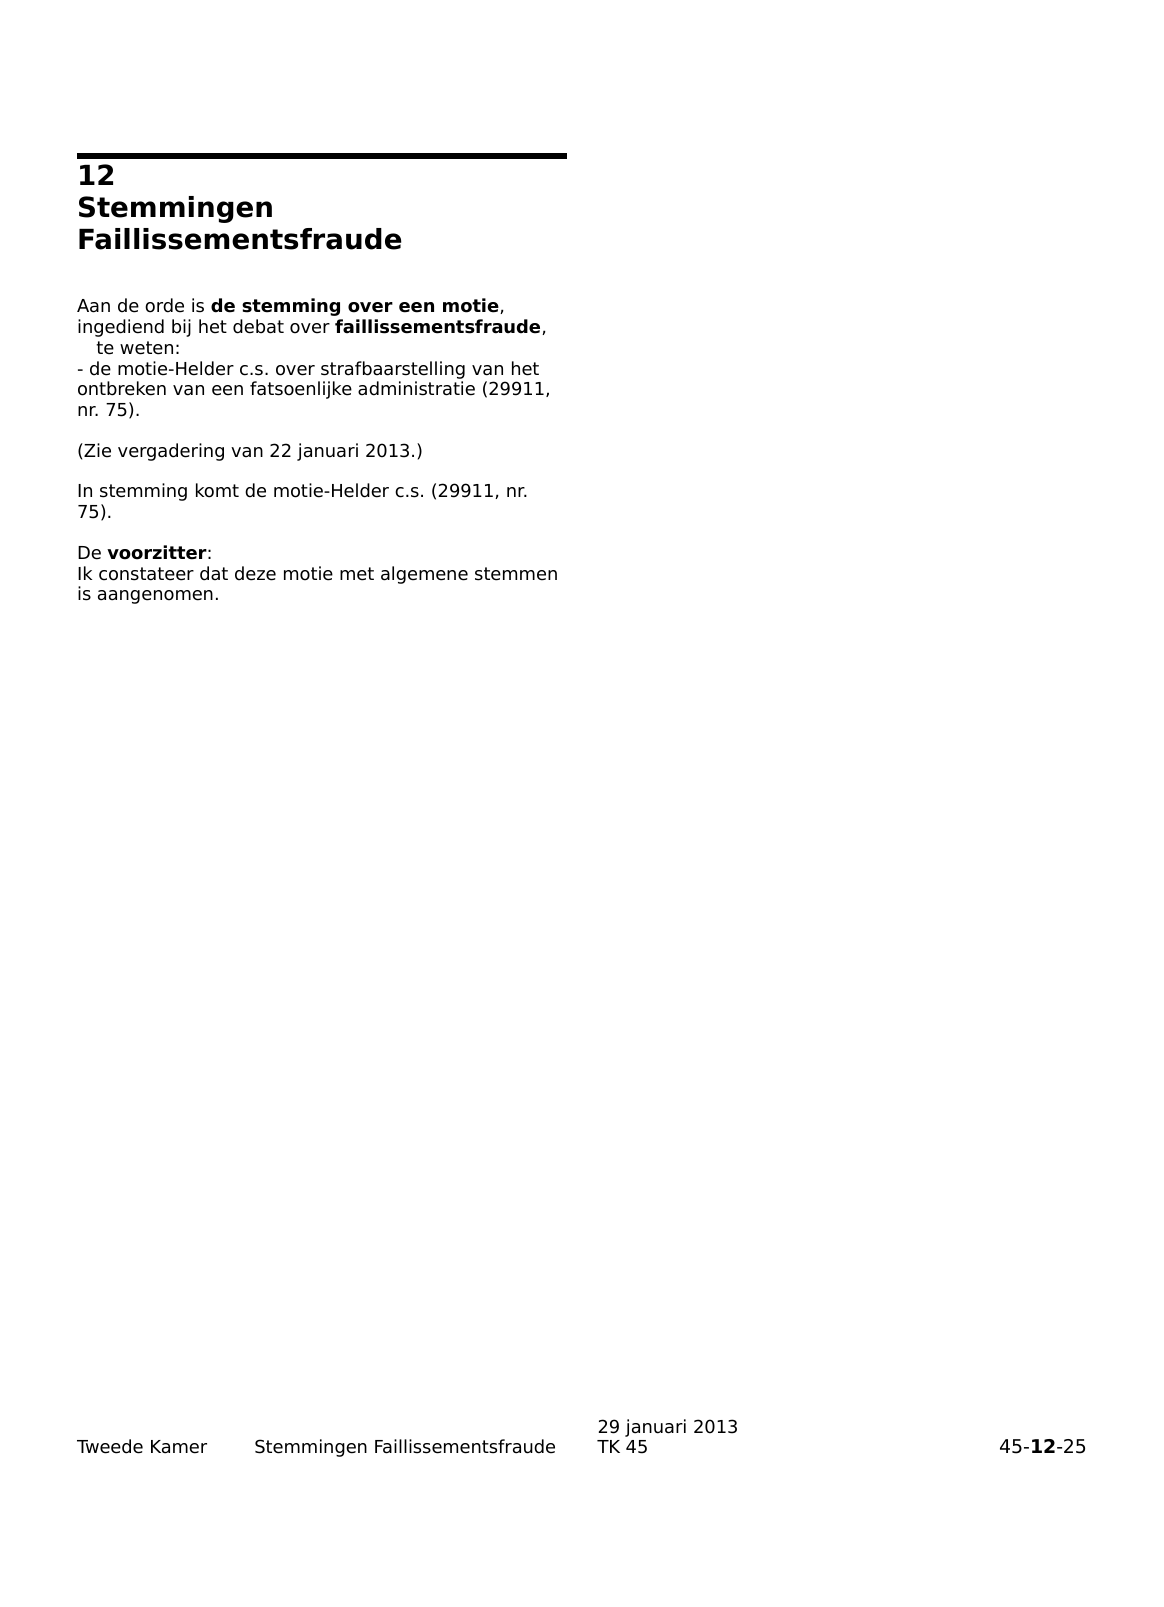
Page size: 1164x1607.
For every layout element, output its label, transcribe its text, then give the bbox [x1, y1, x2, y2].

text te weten: [77, 338, 567, 358]
text - de motie-Helder c.s. over strafbaarstelling van het ontbreken van een fatsoenlijke administratie (29911, nr. 75). [77, 358, 567, 421]
text (Zie vergadering van 22 januari 2013.) [77, 441, 567, 461]
text Ik constateer dat deze motie met algemene stemmen is aangenomen. [77, 563, 567, 605]
title 12 Stemmingen Faillissementsfraude [77, 159, 567, 256]
text Aan de orde is de stemming over een motie, ingediend bij het debat over faillissementsfraude, [77, 296, 567, 338]
text In stemming komt de motie-Helder c.s. (29911, nr. 75). [77, 481, 567, 523]
text De voorzitter: [77, 543, 567, 563]
